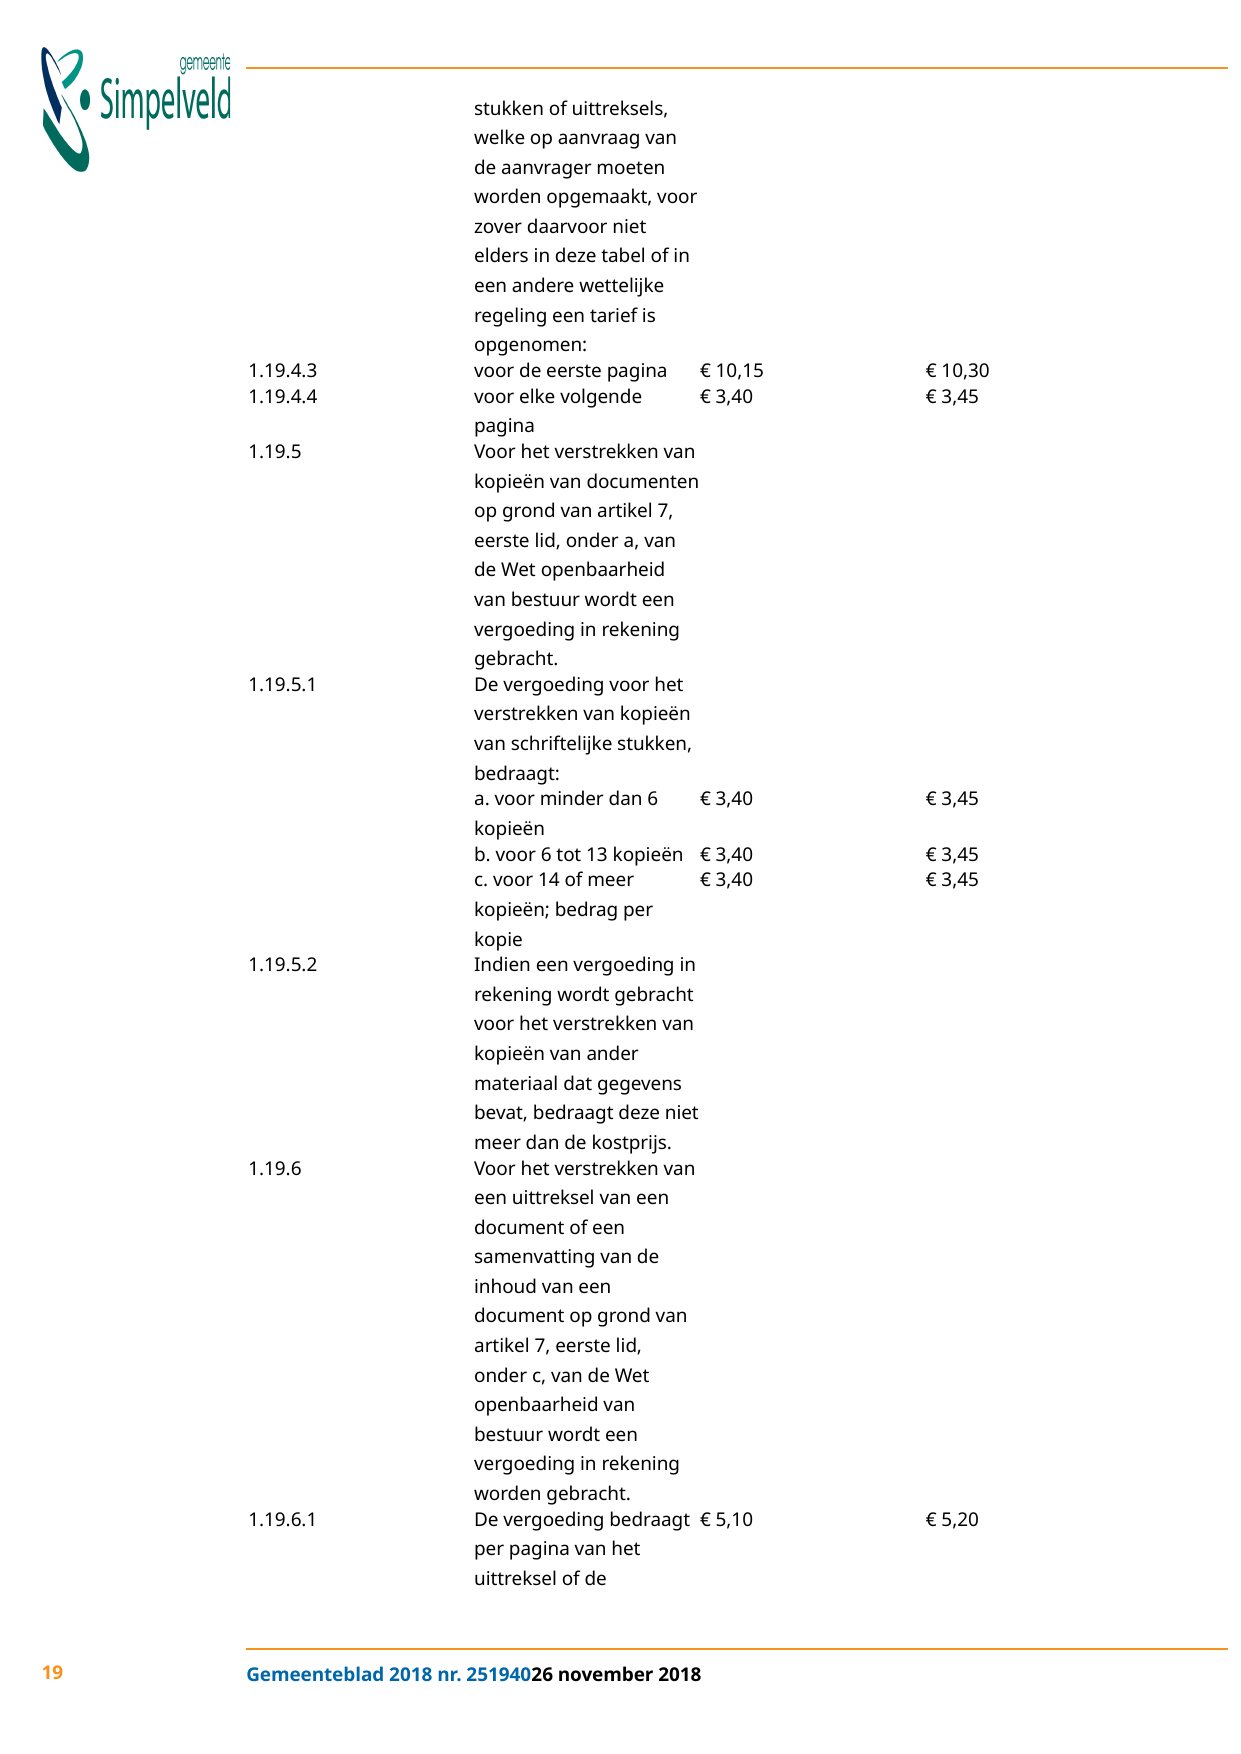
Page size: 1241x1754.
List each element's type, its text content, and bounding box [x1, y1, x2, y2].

table_cell Voor het verstrekken van kopieën van documenten op grond van artikel 7, eerste lid, onder a, van de Wet openbaarheid van bestuur wordt een vergoeding in rekening gebracht. [474, 438, 700, 671]
table_cell € 10,30 [926, 357, 1152, 383]
table_cell € 3,40 [700, 867, 926, 951]
table_cell De vergoeding voor het verstrekken van kopieën van schriftelijke stukken, bedraagt: [474, 671, 700, 786]
table_cell € 3,45 [926, 867, 1152, 951]
table_cell [248, 841, 474, 867]
table_cell [700, 951, 926, 1155]
table_cell € 3,40 [700, 841, 926, 867]
table_cell voor de eerste pagina [474, 357, 700, 383]
table_cell € 5,10 [700, 1506, 926, 1591]
table_cell [700, 671, 926, 786]
table_cell [926, 671, 1152, 786]
table_cell [248, 95, 474, 357]
table_cell 1.19.4.4 [248, 383, 474, 438]
table_cell 1.19.5 [248, 438, 474, 671]
table_cell € 5,20 [926, 1506, 1152, 1591]
table_cell 1.19.5.1 [248, 671, 474, 786]
table_cell 1.19.6.1 [248, 1506, 474, 1591]
table_cell b. voor 6 tot 13 kopieën [474, 841, 700, 867]
table_cell [248, 867, 474, 951]
table_cell € 3,40 [700, 786, 926, 841]
table_cell € 3,45 [926, 841, 1152, 867]
table_cell 1.19.4.3 [248, 357, 474, 383]
table_cell c. voor 14 of meer kopieën; bedrag per kopie [474, 867, 700, 951]
table_cell De vergoeding bedraagt per pagina van het uittreksel of de [474, 1506, 700, 1591]
table_cell [700, 1155, 926, 1506]
table_cell [926, 1155, 1152, 1506]
table_cell [926, 951, 1152, 1155]
table_cell 1.19.5.2 [248, 951, 474, 1155]
table_cell [700, 438, 926, 671]
table_cell [926, 95, 1152, 357]
table_cell [248, 786, 474, 841]
table_cell € 3,40 [700, 383, 926, 438]
table_cell a. voor minder dan 6 kopieën [474, 786, 700, 841]
table_cell [926, 438, 1152, 671]
picture [41, 47, 231, 172]
table_cell stukken of uittreksels, welke op aanvraag van de aanvrager moeten worden opgemaakt, voor zover daarvoor niet elders in deze tabel of in een andere wettelijke regeling een tarief is opgenomen: [474, 95, 700, 357]
table_cell voor elke volgende pagina [474, 383, 700, 438]
table_cell € 3,45 [926, 786, 1152, 841]
table_cell Indien een vergoeding in rekening wordt gebracht voor het verstrekken van kopieën van ander materiaal dat gegevens bevat, bedraagt deze niet meer dan de kostprijs. [474, 951, 700, 1155]
table_cell € 10,15 [700, 357, 926, 383]
table_cell [700, 95, 926, 357]
table_cell € 3,45 [926, 383, 1152, 438]
table_cell 1.19.6 [248, 1155, 474, 1506]
table_cell Voor het verstrekken van een uittreksel van een document of een samenvatting van de inhoud van een document op grond van artikel 7, eerste lid, onder c, van de Wet openbaarheid van bestuur wordt een vergoeding in rekening worden gebracht. [474, 1155, 700, 1506]
